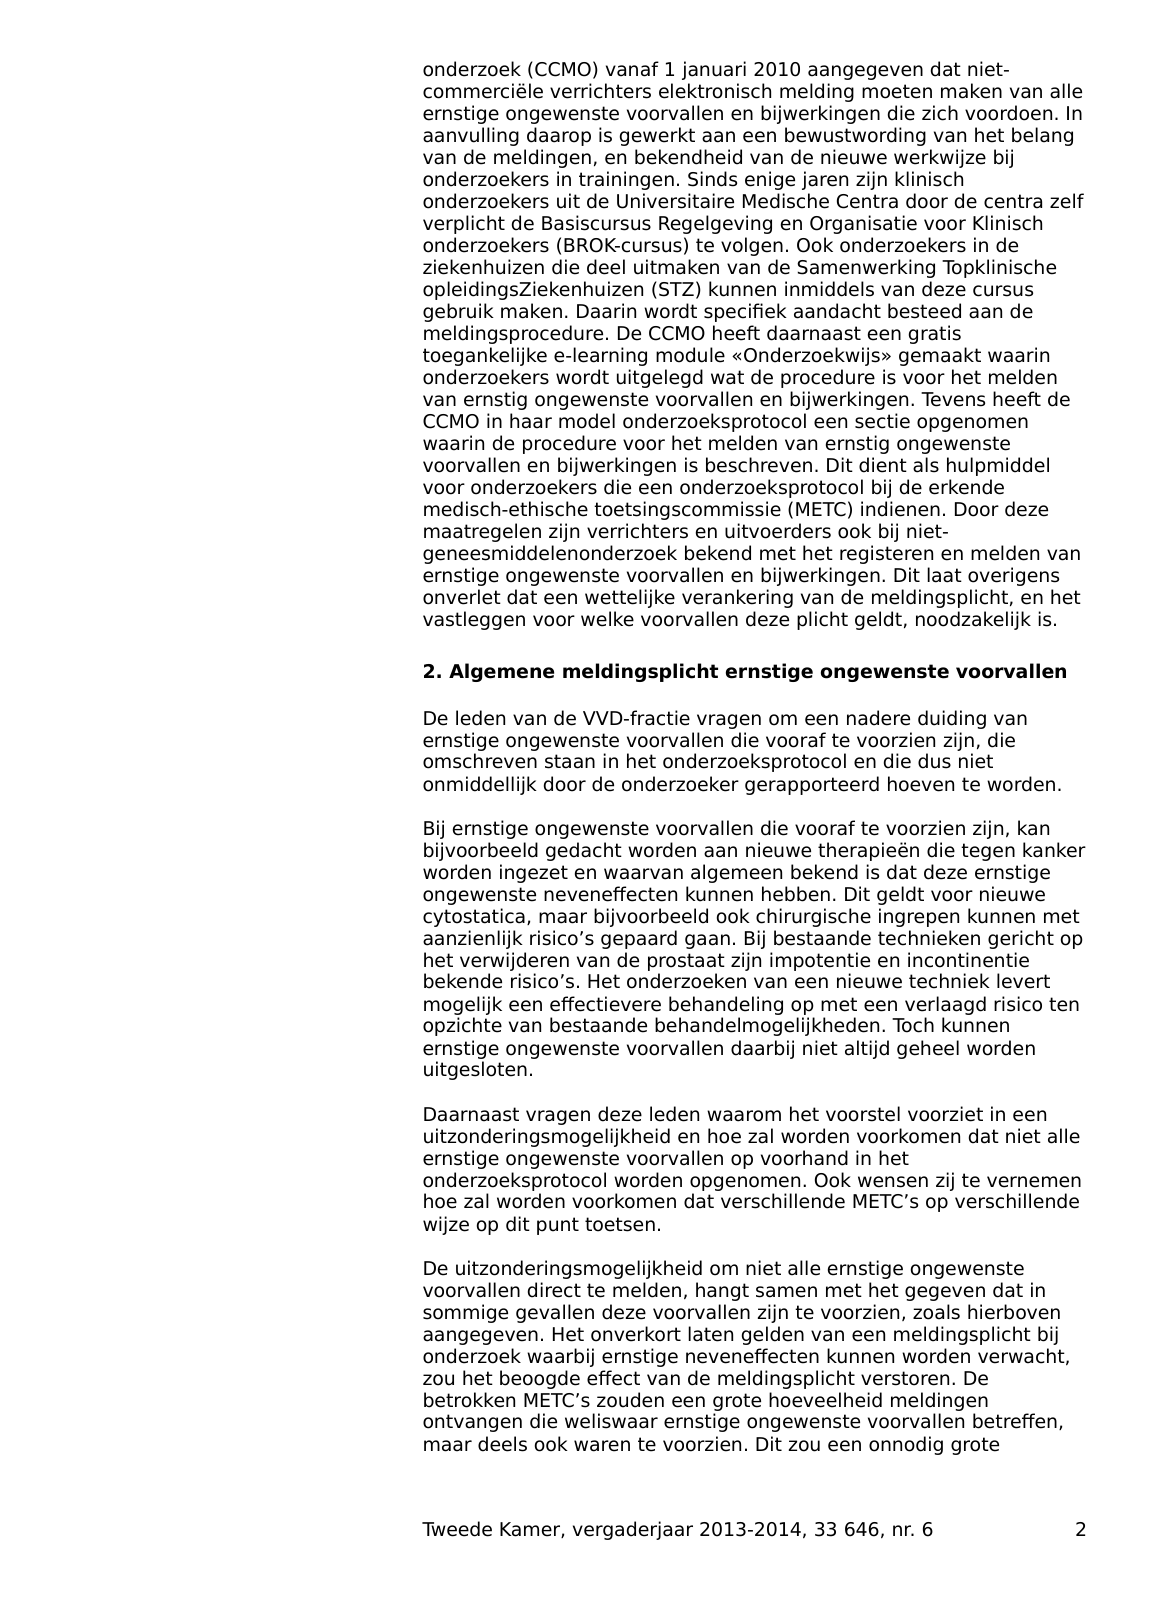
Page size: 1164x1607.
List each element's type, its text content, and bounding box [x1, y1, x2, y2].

text onderzoek (CCMO) vanaf 1 januari 2010 aangegeven dat niet-commerciële verrichters elektronisch melding moeten maken van alle ernstige ongewenste voorvallen en bijwerkingen die zich voordoen. In aanvulling daarop is gewerkt aan een bewustwording van het belang van de meldingen, en bekendheid van de nieuwe werkwijze bij onderzoekers in trainingen. Sinds enige jaren zijn klinisch onderzoekers uit de Universitaire Medische Centra door de centra zelf verplicht de Basiscursus Regelgeving en Organisatie voor Klinisch onderzoekers (BROK-cursus) te volgen. Ook onderzoekers in de ziekenhuizen die deel uitmaken van de Samenwerking Topklinische opleidingsZiekenhuizen (STZ) kunnen inmiddels van deze cursus gebruik maken. Daarin wordt specifiek aandacht besteed aan de meldingsprocedure. De CCMO heeft daarnaast een gratis toegankelijke e-learning module «Onderzoekwijs» gemaakt waarin onderzoekers wordt uitgelegd wat de procedure is voor het melden van ernstig ongewenste voorvallen en bijwerkingen. Tevens heeft de CCMO in haar model onderzoeksprotocol een sectie opgenomen waarin de procedure voor het melden van ernstig ongewenste voorvallen en bijwerkingen is beschreven. Dit dient als hulpmiddel voor onderzoekers die een onderzoeksprotocol bij de erkende medisch-ethische toetsingscommissie (METC) indienen. Door deze maatregelen zijn verrichters en uitvoerders ook bij niet-geneesmiddelenonderzoek bekend met het registeren en melden van ernstige ongewenste voorvallen en bijwerkingen. Dit laat overigens onverlet dat een wettelijke verankering van de meldingsplicht, en het vastleggen voor welke voorvallen deze plicht geldt, noodzakelijk is. [422, 59, 1087, 631]
text Bij ernstige ongewenste voorvallen die vooraf te voorzien zijn, kan bijvoorbeeld gedacht worden aan nieuwe therapieën die tegen kanker worden ingezet en waarvan algemeen bekend is dat deze ernstige ongewenste neveneffecten kunnen hebben. Dit geldt voor nieuwe cytostatica, maar bijvoorbeeld ook chirurgische ingrepen kunnen met aanzienlijk risico’s gepaard gaan. Bij bestaande technieken gericht op het verwijderen van de prostaat zijn impotentie en incontinentie bekende risico’s. Het onderzoeken van een nieuwe techniek levert mogelijk een effectievere behandeling op met een verlaagd risico ten opzichte van bestaande behandelmogelijkheden. Toch kunnen ernstige ongewenste voorvallen daarbij niet altijd geheel worden uitgesloten. [422, 818, 1087, 1081]
text Daarnaast vragen deze leden waarom het voorstel voorziet in een uitzonderingsmogelijkheid en hoe zal worden voorkomen dat niet alle ernstige ongewenste voorvallen op voorhand in het onderzoeksprotocol worden opgenomen. Ook wensen zij te vernemen hoe zal worden voorkomen dat verschillende METC’s op verschillende wijze op dit punt toetsen. [422, 1103, 1087, 1235]
text De leden van de VVD-fractie vragen om een nadere duiding van ernstige ongewenste voorvallen die vooraf te voorzien zijn, die omschreven staan in het onderzoeksprotocol en die dus niet onmiddellijk door de onderzoeker gerapporteerd hoeven te worden. [422, 707, 1087, 795]
text De uitzonderingsmogelijkheid om niet alle ernstige ongewenste voorvallen direct te melden, hangt samen met het gegeven dat in sommige gevallen deze voorvallen zijn te voorzien, zoals hierboven aangegeven. Het onverkort laten gelden van een meldingsplicht bij onderzoek waarbij ernstige neveneffecten kunnen worden verwacht, zou het beoogde effect van de meldingsplicht verstoren. De betrokken METC’s zouden een grote hoeveelheid meldingen ontvangen die weliswaar ernstige ongewenste voorvallen betreffen, maar deels ook waren te voorzien. Dit zou een onnodig grote [422, 1258, 1087, 1455]
subtitle 2. Algemene meldingsplicht ernstige ongewenste voorvallen [422, 661, 1087, 682]
